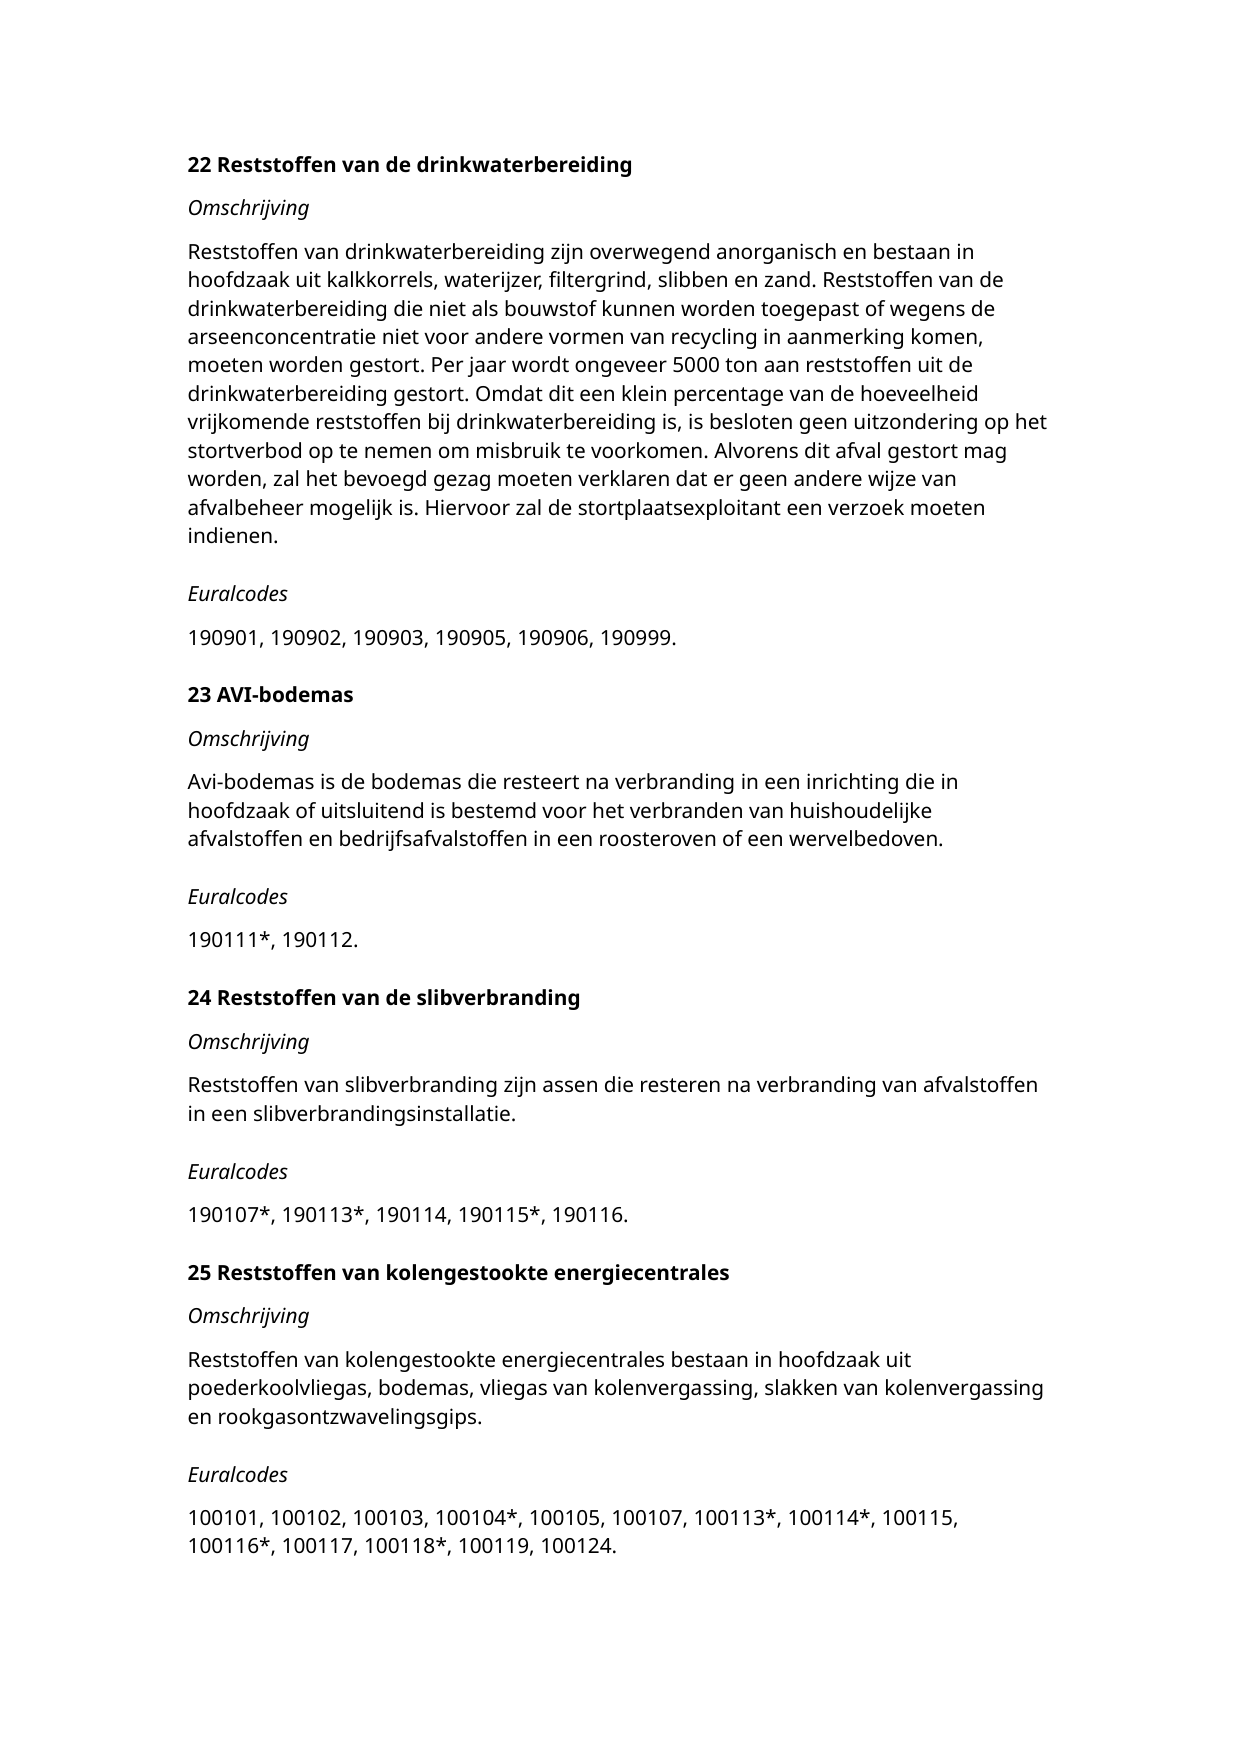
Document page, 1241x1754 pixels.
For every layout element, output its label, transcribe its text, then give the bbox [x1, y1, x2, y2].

text Euralcodes [187, 882, 1053, 911]
text Avi-bodemas is de bodemas die resteert na verbranding in een inrichting die in hoofdzaak of uitsluitend is bestemd voor het verbranden van huishoudelijke afvalstoffen en bedrijfsafvalstoffen in een roosteroven of een wervelbedoven. [187, 767, 1053, 853]
text Omschrijving [187, 193, 1053, 222]
text 190107*, 190113*, 190114, 190115*, 190116. [187, 1200, 1053, 1229]
text 22 Reststoffen van de drinkwaterbereiding [187, 150, 1053, 178]
text Euralcodes [187, 1460, 1053, 1488]
text 190111*, 190112. [187, 926, 1053, 954]
text Euralcodes [187, 1157, 1053, 1185]
text 25 Reststoffen van kolengestookte energiecentrales [187, 1258, 1053, 1287]
text Omschrijving [187, 1027, 1053, 1055]
text Reststoffen van slibverbranding zijn assen die resteren na verbranding van afvalstoffen in een slibverbrandingsinstallatie. [187, 1070, 1053, 1127]
text 24 Reststoffen van de slibverbranding [187, 983, 1053, 1012]
text Omschrijving [187, 1302, 1053, 1330]
text Reststoffen van kolengestookte energiecentrales bestaan in hoofdzaak uit poederkoolvliegas, bodemas, vliegas van kolenvergassing, slakken van kolenvergassing en rookgasontzwavelingsgips. [187, 1345, 1053, 1430]
text Euralcodes [187, 579, 1053, 608]
text 100101, 100102, 100103, 100104*, 100105, 100107, 100113*, 100114*, 100115, 100116*, 100117, 100118*, 100119, 100124. [187, 1503, 1053, 1560]
text Reststoffen van drinkwaterbereiding zijn overwegend anorganisch en bestaan in hoofdzaak uit kalkkorrels, waterijzer, filtergrind, slibben en zand. Reststoffen van de drinkwaterbereiding die niet als bouwstof kunnen worden toegepast of wegens de arseenconcentratie niet voor andere vormen van recycling in aanmerking komen, moeten worden gestort. Per jaar wordt ongeveer 5000 ton aan reststoffen uit de drinkwaterbereiding gestort. Omdat dit een klein percentage van de hoeveelheid vrijkomende reststoffen bij drinkwaterbereiding is, is besloten geen uitzondering op het stortverbod op te nemen om misbruik te voorkomen. Alvorens dit afval gestort mag worden, zal het bevoegd gezag moeten verklaren dat er geen andere wijze van afvalbeheer mogelijk is. Hiervoor zal de stortplaatsexploitant een verzoek moeten indienen. [187, 237, 1053, 550]
text 190901, 190902, 190903, 190905, 190906, 190999. [187, 623, 1053, 651]
text 23 AVI-bodemas [187, 681, 1053, 709]
text Omschrijving [187, 724, 1053, 752]
